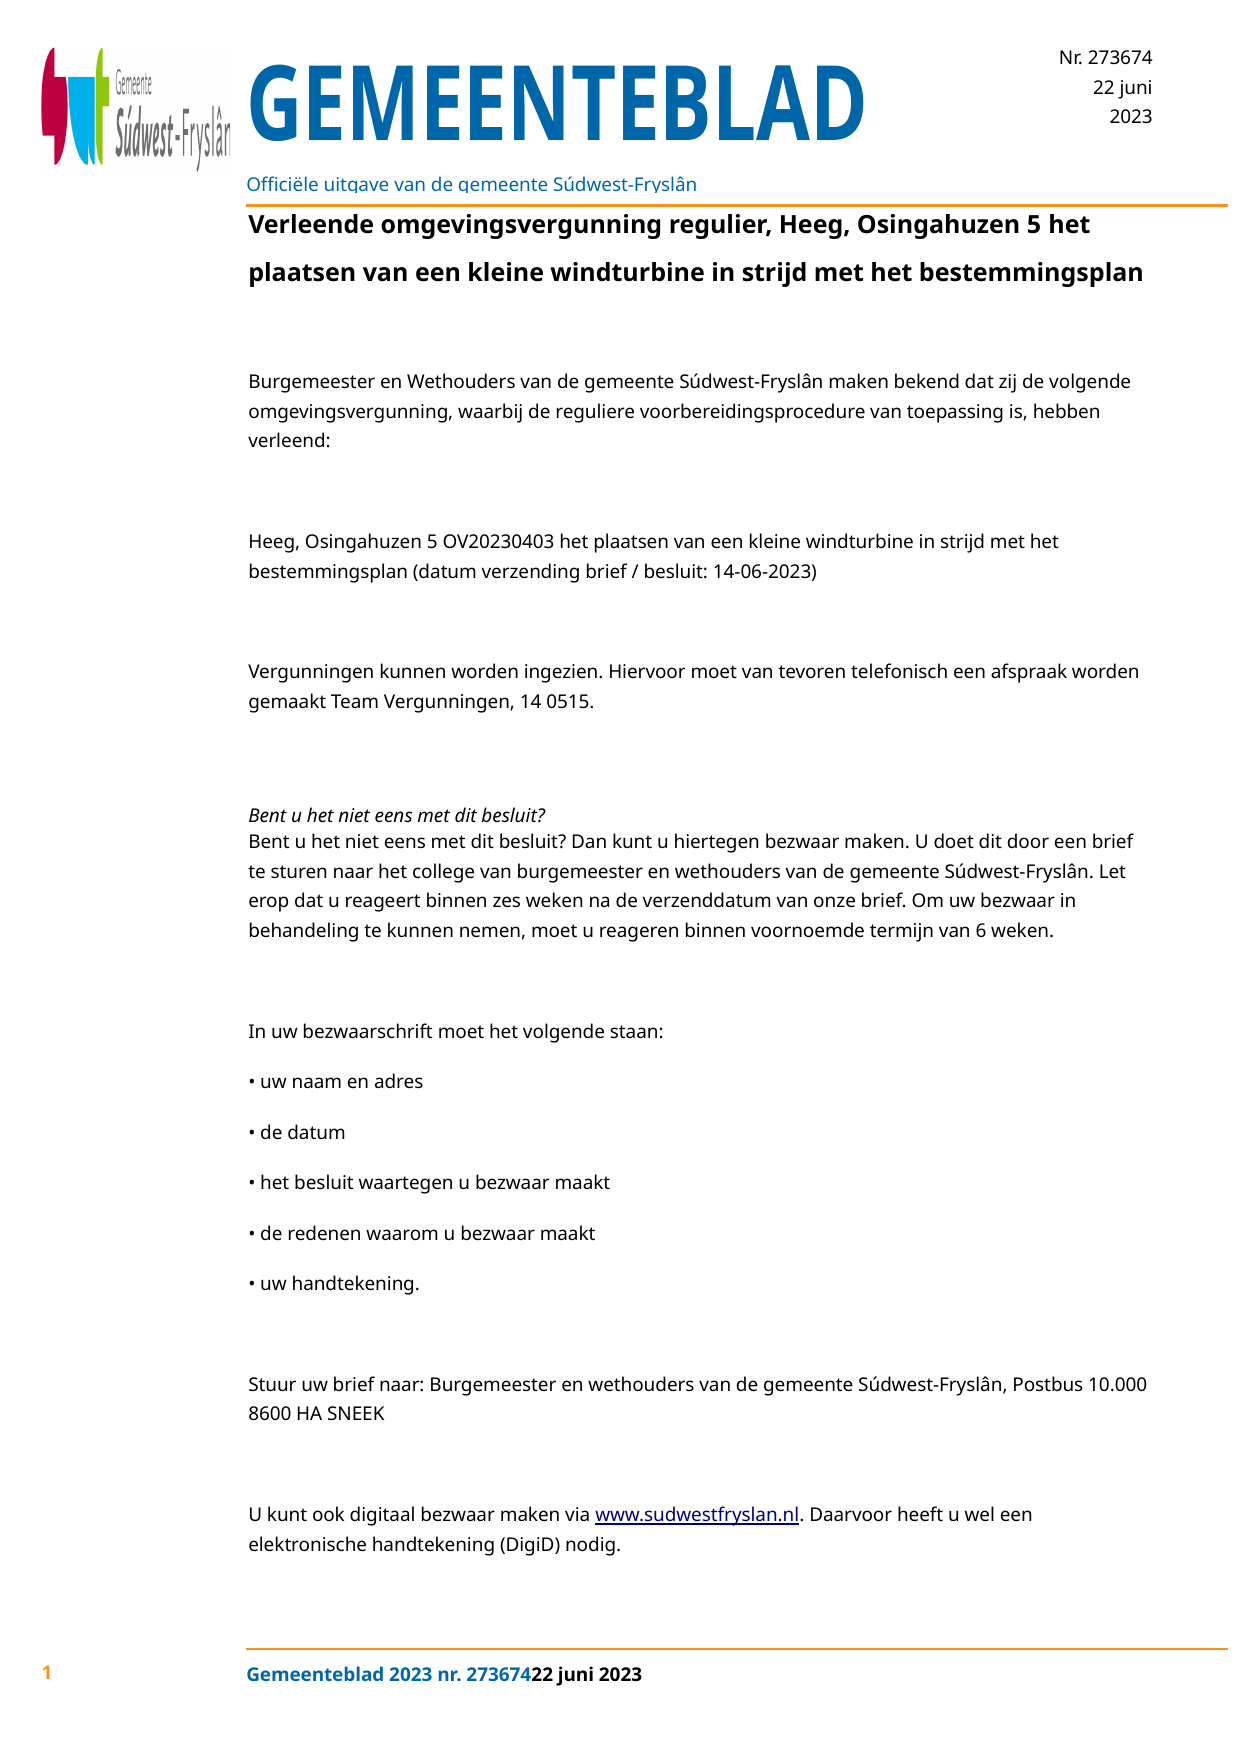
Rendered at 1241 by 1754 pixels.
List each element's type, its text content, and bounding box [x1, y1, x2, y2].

text • het besluit waartegen u bezwaar maakt [248, 1169, 1152, 1195]
text Burgemeester en Wethouders van de gemeente Súdwest-Fryslân maken bekend dat zij de volgende omgevingsvergunning, waarbij de reguliere voorbereidingsprocedure van toepassing is, hebben verleend: [248, 368, 1152, 453]
text U kunt ook digitaal bezwaar maken via www.sudwestfryslan.nl. Daarvoor heeft u wel een elektronische handtekening (DigiD) nodig. [248, 1501, 1152, 1557]
text Bent u het niet eens met dit besluit? Dan kunt u hiertegen bezwaar maken. U doet dit door een brief te sturen naar het college van burgemeester en wethouders van de gemeente Súdwest-Fryslân. Let erop dat u reageert binnen zes weken na de verzenddatum van onze brief. Om uw bezwaar in behandeling te kunnen nemen, moet u reageren binnen voornoemde termijn van 6 weken. [248, 828, 1152, 943]
text • uw handtekening. [248, 1270, 1152, 1296]
text Heeg, Osingahuzen 5 OV20230403 het plaatsen van een kleine windturbine in strijd met het bestemmingsplan (datum verzending brief / besluit: 14-06-2023) [248, 528, 1152, 584]
picture [41, 47, 231, 172]
text • de redenen waarom u bezwaar maakt [248, 1220, 1152, 1245]
text • de datum [248, 1119, 1152, 1144]
text Vergunningen kunnen worden ingezien. Hiervoor moet van tevoren telefonisch een afspraak worden gemaakt Team Vergunningen, 14 0515. [248, 659, 1152, 714]
text Verleende omgevingsvergunning regulier, Heeg, Osingahuzen 5 het plaatsen van een kleine windturbine in strijd met het bestemmingsplan [248, 207, 1152, 288]
text • uw naam en adres [248, 1068, 1152, 1094]
text Stuur uw brief naar: Burgemeester en wethouders van de gemeente Súdwest-Fryslân, Postbus 10.000 8600 HA SNEEK [248, 1371, 1152, 1426]
text Bent u het niet eens met dit besluit? [248, 803, 1152, 828]
text In uw bezwaarschrift moet het volgende staan: [248, 1018, 1152, 1044]
